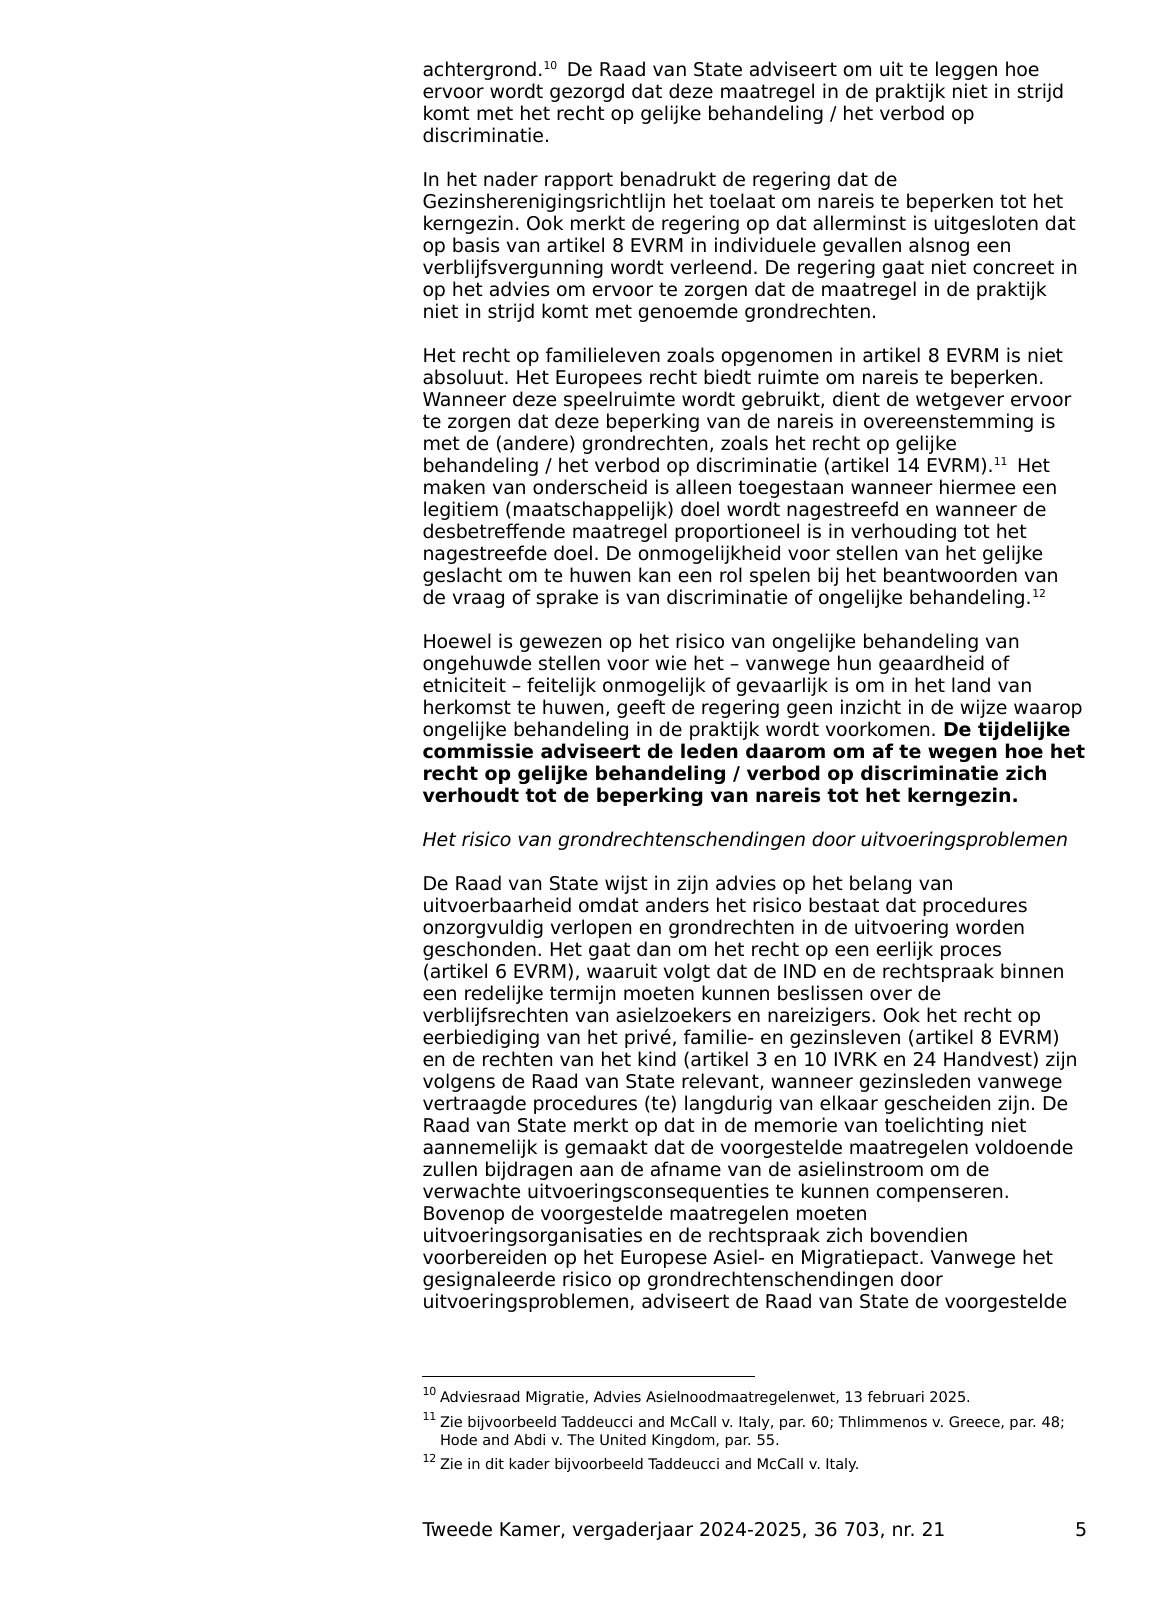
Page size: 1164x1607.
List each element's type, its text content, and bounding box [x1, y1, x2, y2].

text Adviesraad Migratie, Advies Asielnoodmaatregelenwet, 13 februari 2025. [422, 1385, 1087, 1407]
text Zie in dit kader bijvoorbeeld Taddeucci and McCall v. Italy. [422, 1452, 1087, 1474]
text achtergrond. De Raad van State adviseert om uit te leggen hoe ervoor wordt gezorgd dat deze maatregel in de praktijk niet in strijd komt met het recht op gelijke behandeling / het verbod op discriminatie. [422, 59, 1087, 147]
text In het nader rapport benadrukt de regering dat de Gezinsherenigingsrichtlijn het toelaat om nareis te beperken tot het kerngezin. Ook merkt de regering op dat allerminst is uitgesloten dat op basis van artikel 8 EVRM in individuele gevallen alsnog een verblijfsvergunning wordt verleend. De regering gaat niet concreet in op het advies om ervoor te zorgen dat de maatregel in de praktijk niet in strijd komt met genoemde grondrechten. [422, 169, 1087, 323]
text De Raad van State wijst in zijn advies op het belang van uitvoerbaarheid omdat anders het risico bestaat dat procedures onzorgvuldig verlopen en grondrechten in de uitvoering worden geschonden. Het gaat dan om het recht op een eerlijk proces (artikel 6 EVRM), waaruit volgt dat de IND en de rechtspraak binnen een redelijke termijn moeten kunnen beslissen over de verblijfsrechten van asielzoekers en nareizigers. Ook het recht op eerbiediging van het privé, familie- en gezinsleven (artikel 8 EVRM) en de rechten van het kind (artikel 3 en 10 IVRK en 24 Handvest) zijn volgens de Raad van State relevant, wanneer gezinsleden vanwege vertraagde procedures (te) langdurig van elkaar gescheiden zijn. De Raad van State merkt op dat in de memorie van toelichting niet aannemelijk is gemaakt dat de voorgestelde maatregelen voldoende zullen bijdragen aan de afname van de asielinstroom om de verwachte uitvoeringsconsequenties te kunnen compenseren. Bovenop de voorgestelde maatregelen moeten uitvoeringsorganisaties en de rechtspraak zich bovendien voorbereiden op het Europese Asiel- en Migratiepact. Vanwege het gesignaleerde risico op grondrechtenschendingen door uitvoeringsproblemen, adviseert de Raad van State de voorgestelde [422, 873, 1087, 1313]
subtitle Het risico van grondrechtenschendingen door uitvoeringsproblemen [422, 829, 1087, 851]
text Het recht op familieleven zoals opgenomen in artikel 8 EVRM is niet absoluut. Het Europees recht biedt ruimte om nareis te beperken. Wanneer deze speelruimte wordt gebruikt, dient de wetgever ervoor te zorgen dat deze beperking van de nareis in overeenstemming is met de (andere) grondrechten, zoals het recht op gelijke behandeling / het verbod op discriminatie (artikel 14 EVRM). Het maken van onderscheid is alleen toegestaan wanneer hiermee een legitiem (maatschappelijk) doel wordt nagestreefd en wanneer de desbetreffende maatregel proportioneel is in verhouding tot het nagestreefde doel. De onmogelijkheid voor stellen van het gelijke geslacht om te huwen kan een rol spelen bij het beantwoorden van de vraag of sprake is van discriminatie of ongelijke behandeling. [422, 345, 1087, 609]
text Hoewel is gewezen op het risico van ongelijke behandeling van ongehuwde stellen voor wie het – vanwege hun geaardheid of etniciteit – feitelijk onmogelijk of gevaarlijk is om in het land van herkomst te huwen, geeft de regering geen inzicht in de wijze waarop ongelijke behandeling in de praktijk wordt voorkomen. De tijdelijke commissie adviseert de leden daarom om af te wegen hoe het recht op gelijke behandeling / verbod op discriminatie zich verhoudt tot de beperking van nareis tot het kerngezin. [422, 631, 1087, 807]
text Zie bijvoorbeeld Taddeucci and McCall v. Italy, par. 60; Thlimmenos v. Greece, par. 48; Hode and Abdi v. The United Kingdom, par. 55. [422, 1410, 1087, 1449]
